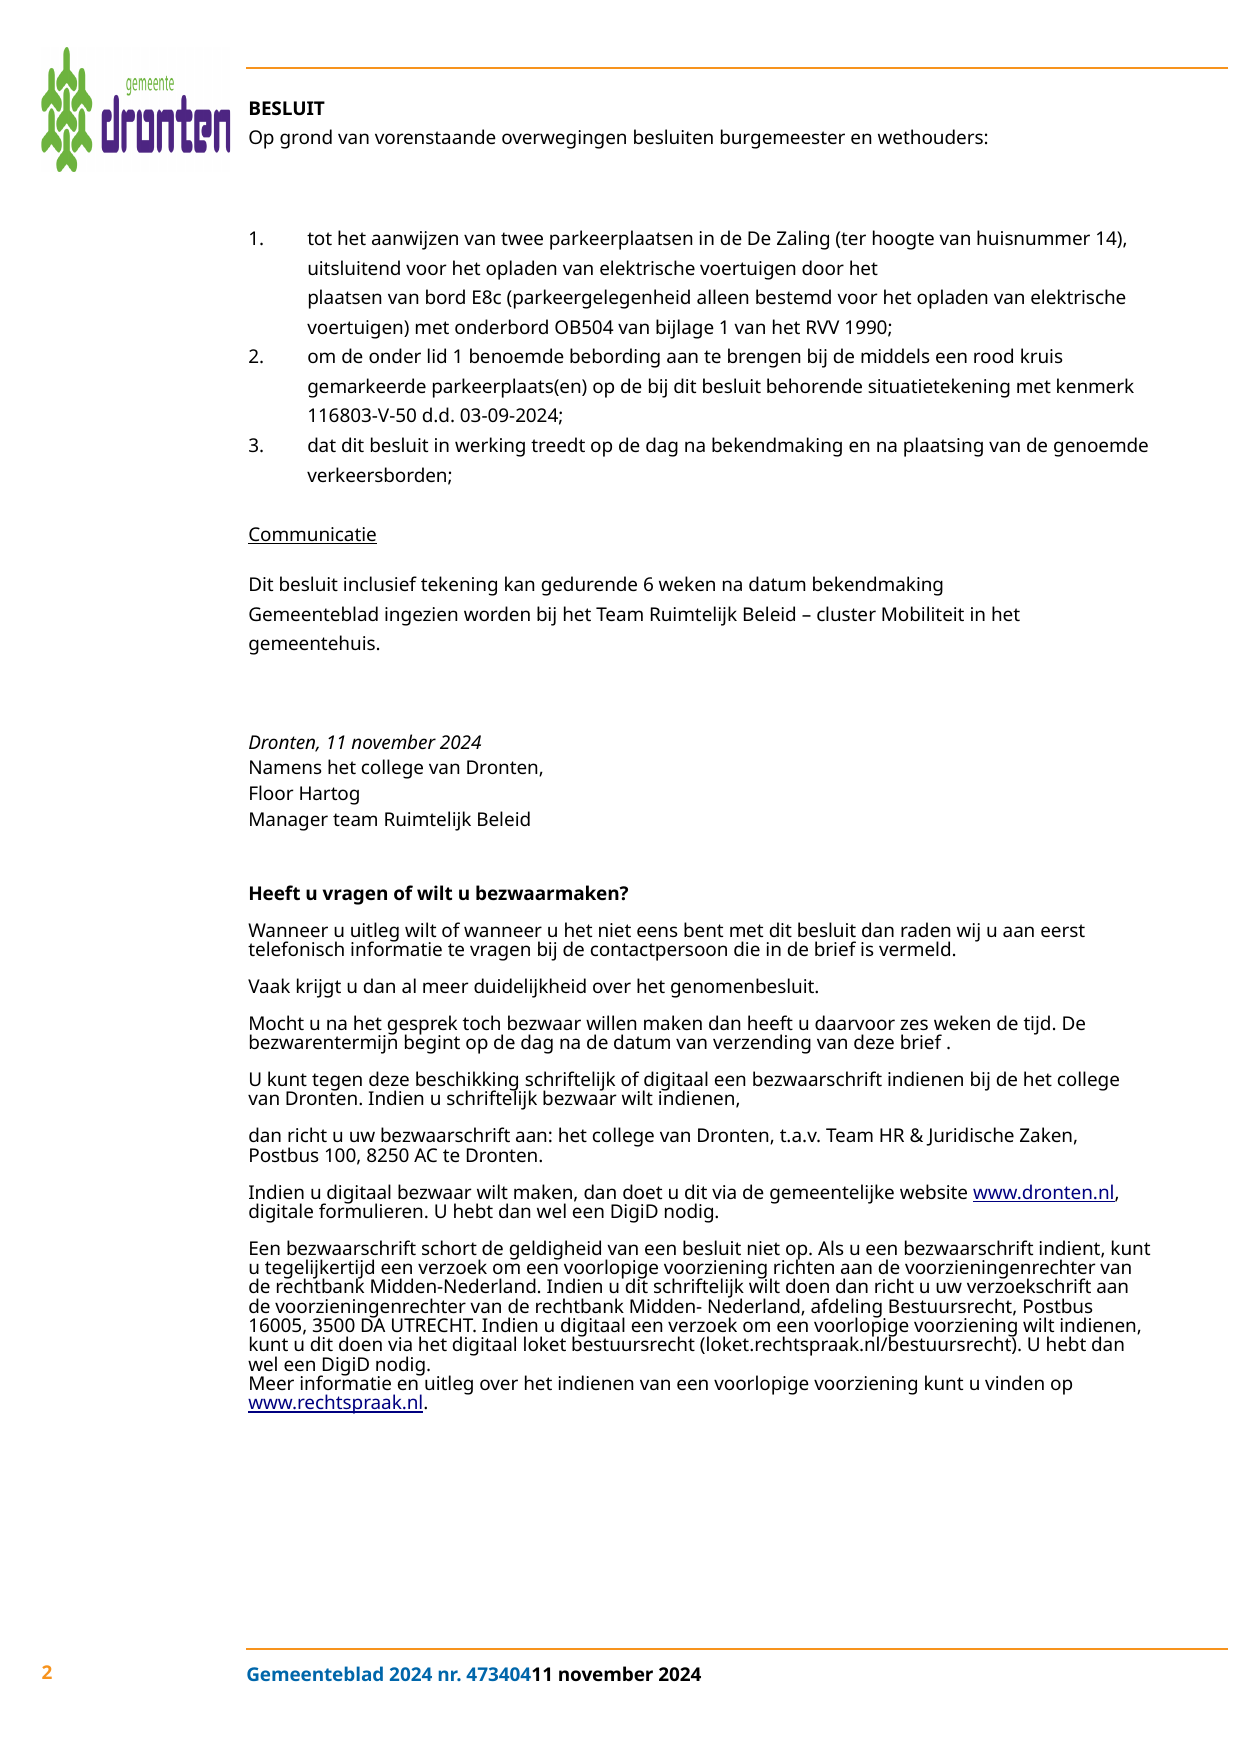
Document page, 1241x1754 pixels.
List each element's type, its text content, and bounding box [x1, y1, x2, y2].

text Dronten, 11 november 2024 [248, 729, 1152, 754]
text U kunt tegen deze beschikking schriftelijk of digitaal een bezwaarschrift indienen bij de het college van Dronten. Indien u schriftelijk bezwaar wilt indienen, [248, 1071, 1152, 1110]
text Floor Hartog [248, 780, 1152, 806]
list dat dit besluit in werking treedt op de dag na bekendmaking en na plaatsing van de genoemde verkeersborden; [248, 432, 1152, 488]
text BESLUIT [248, 95, 1152, 121]
text Communicatie [248, 521, 1152, 547]
text Heeft u vragen of wilt u bezwaarmaken? [248, 885, 1152, 904]
picture [41, 47, 231, 172]
text Een bezwaarschrift schort de geldigheid van een besluit niet op. Als u een bezwaarschrift indient, kunt u tegelijkertijd een verzoek om een voorlopige voorziening richten aan de voorzieningenrechter van de rechtbank Midden-Nederland. Indien u dit schriftelijk wilt doen dan richt u uw verzoekschrift aan de voorzieningenrechter van de rechtbank Midden- Nederland, afdeling Bestuursrecht, Postbus 16005, 3500 DA UTRECHT. Indien u digitaal een verzoek om een voorlopige voorziening wilt indienen, kunt u dit doen via het digitaal loket bestuursrecht (loket.rechtspraak.nl/bestuursrecht). U hebt dan wel een DigiD nodig. Meer informatie en uitleg over het indienen van een voorlopige voorziening kunt u vinden op www.rechtspraak.nl. [248, 1240, 1152, 1413]
text Mocht u na het gesprek toch bezwaar willen maken dan heeft u daarvoor zes weken de tijd. De bezwarentermijn begint op de dag na de datum van verzending van deze brief . [248, 1015, 1152, 1053]
text Vaak krijgt u dan al meer duidelijkheid over het genomenbesluit. [248, 978, 1152, 997]
text Wanneer u uitleg wilt of wanneer u het niet eens bent met dit besluit dan raden wij u aan eerst telefonisch informatie te vragen bij de contactpersoon die in de brief is vermeld. [248, 922, 1152, 960]
text Dit besluit inclusief tekening kan gedurende 6 weken na datum bekendmaking Gemeenteblad ingezien worden bij het Team Ruimtelijk Beleid – cluster Mobiliteit in het gemeentehuis. [248, 571, 1152, 656]
text dan richt u uw bezwaarschrift aan: het college van Dronten, t.a.v. Team HR & Juridische Zaken, Postbus 100, 8250 AC te Dronten. [248, 1127, 1152, 1166]
text Op grond van vorenstaande overwegingen besluiten burgemeester en wethouders: [248, 124, 1152, 150]
text Namens het college van Dronten, [248, 754, 1152, 780]
list om de onder lid 1 benoemde bebording aan te brengen bij de middels een rood kruis gemarkeerde parkeerplaats(en) op de bij dit besluit behorende situatietekening met kenmerk 116803-V-50 d.d. 03-09-2024; [248, 343, 1152, 428]
list tot het aanwijzen van twee parkeerplaatsen in de De Zaling (ter hoogte van huisnummer 14), uitsluitend voor het opladen van elektrische voertuigen door het plaatsen van bord E8c (parkeergelegenheid alleen bestemd voor het opladen van elektrische voertuigen) met onderbord OB504 van bijlage 1 van het RVV 1990; [248, 225, 1152, 340]
text Manager team Ruimtelijk Beleid [248, 806, 1152, 832]
text Indien u digitaal bezwaar wilt maken, dan doet u dit via de gemeentelijke website www.dronten.nl, digitale formulieren. U hebt dan wel een DigiD nodig. [248, 1184, 1152, 1222]
